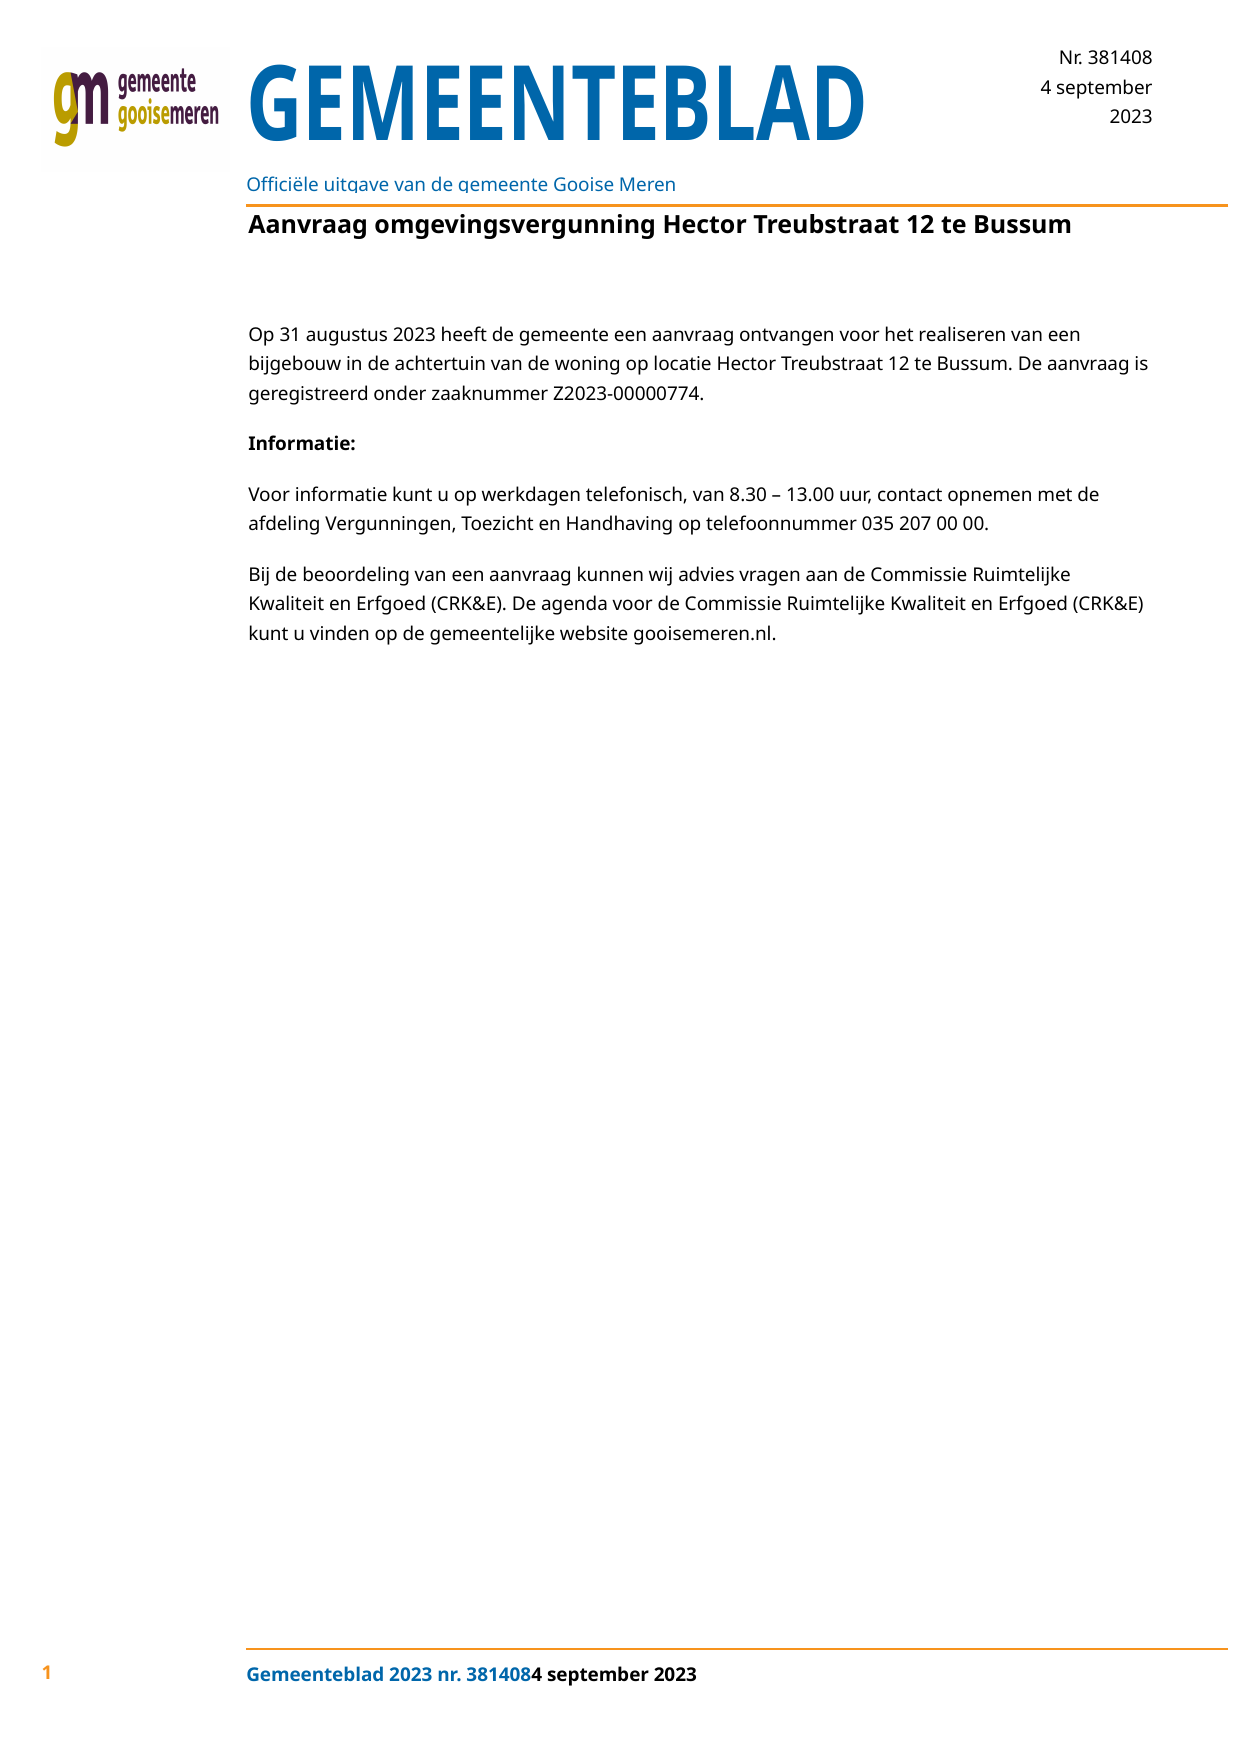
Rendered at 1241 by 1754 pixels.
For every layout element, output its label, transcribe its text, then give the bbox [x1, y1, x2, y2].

text Aanvraag omgevingsvergunning Hector Treubstraat 12 te Bussum [248, 207, 1152, 241]
text Informatie: [248, 430, 1152, 456]
text Bij de beoordeling van een aanvraag kunnen wij advies vragen aan de Commissie Ruimtelijke Kwaliteit en Erfgoed (CRK&E). De agenda voor de Commissie Ruimtelijke Kwaliteit en Erfgoed (CRK&E) kunt u vinden op de gemeentelijke website gooisemeren.nl. [248, 561, 1152, 646]
picture [41, 47, 231, 172]
text Voor informatie kunt u op werkdagen telefonisch, van 8.30 – 13.00 uur, contact opnemen met de afdeling Vergunningen, Toezicht en Handhaving op telefoonnummer 035 207 00 00. [248, 481, 1152, 536]
text Op 31 augustus 2023 heeft de gemeente een aanvraag ontvangen voor het realiseren van een bijgebouw in de achtertuin van de woning op locatie Hector Treubstraat 12 te Bussum. De aanvraag is geregistreerd onder zaaknummer Z2023-00000774. [248, 321, 1152, 406]
